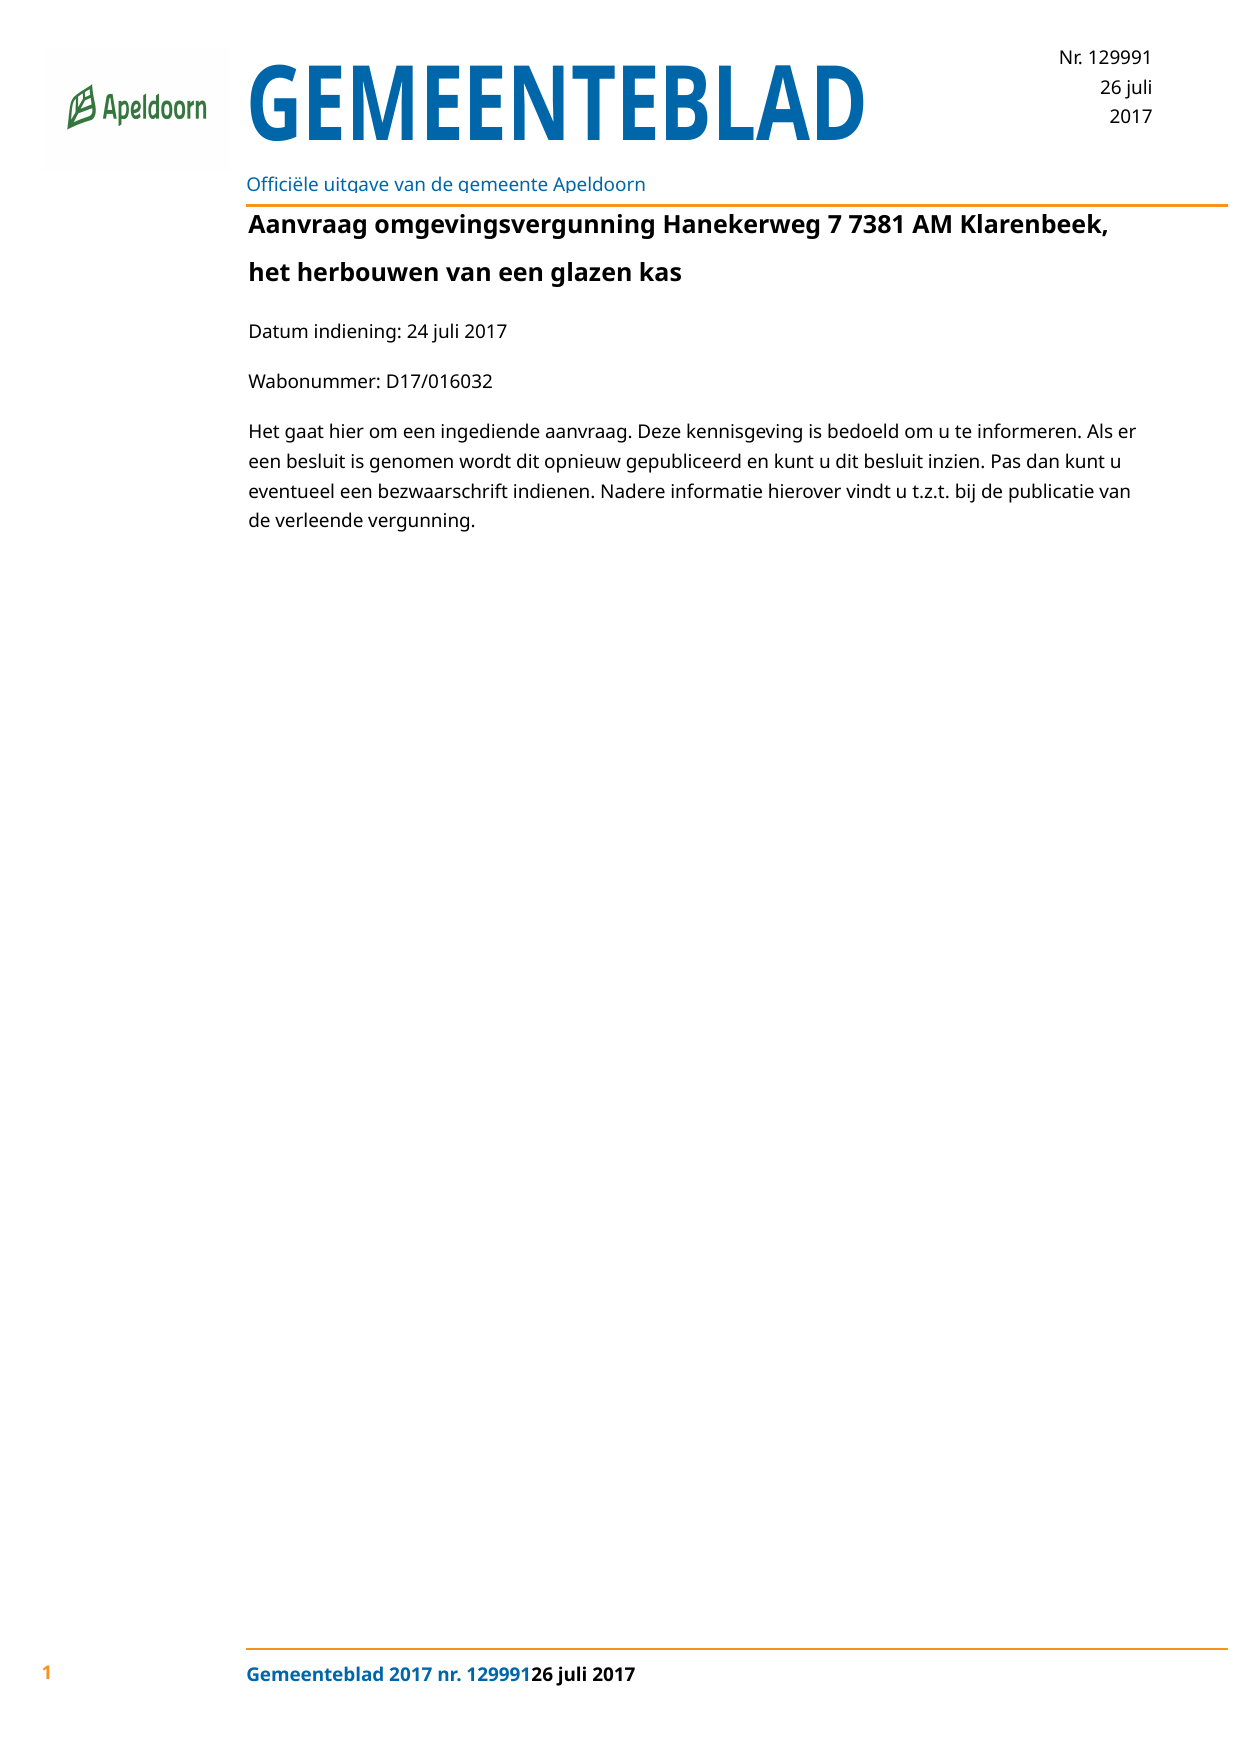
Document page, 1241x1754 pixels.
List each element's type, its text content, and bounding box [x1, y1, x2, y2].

picture [41, 47, 231, 172]
text Het gaat hier om een ingediende aanvraag. Deze kennisgeving is bedoeld om u te informeren. Als er een besluit is genomen wordt dit opnieuw gepubliceerd en kunt u dit besluit inzien. Pas dan kunt u eventueel een bezwaarschrift indienen. Nadere informatie hierover vindt u t.z.t. bij de publicatie van de verleende vergunning. [248, 419, 1152, 533]
text Datum indiening: 24 juli 2017 [248, 318, 1152, 344]
text Aanvraag omgevingsvergunning Hanekerweg 7 7381 AM Klarenbeek, het herbouwen van een glazen kas [248, 207, 1152, 288]
text Wabonummer: D17/016032 [248, 368, 1152, 394]
